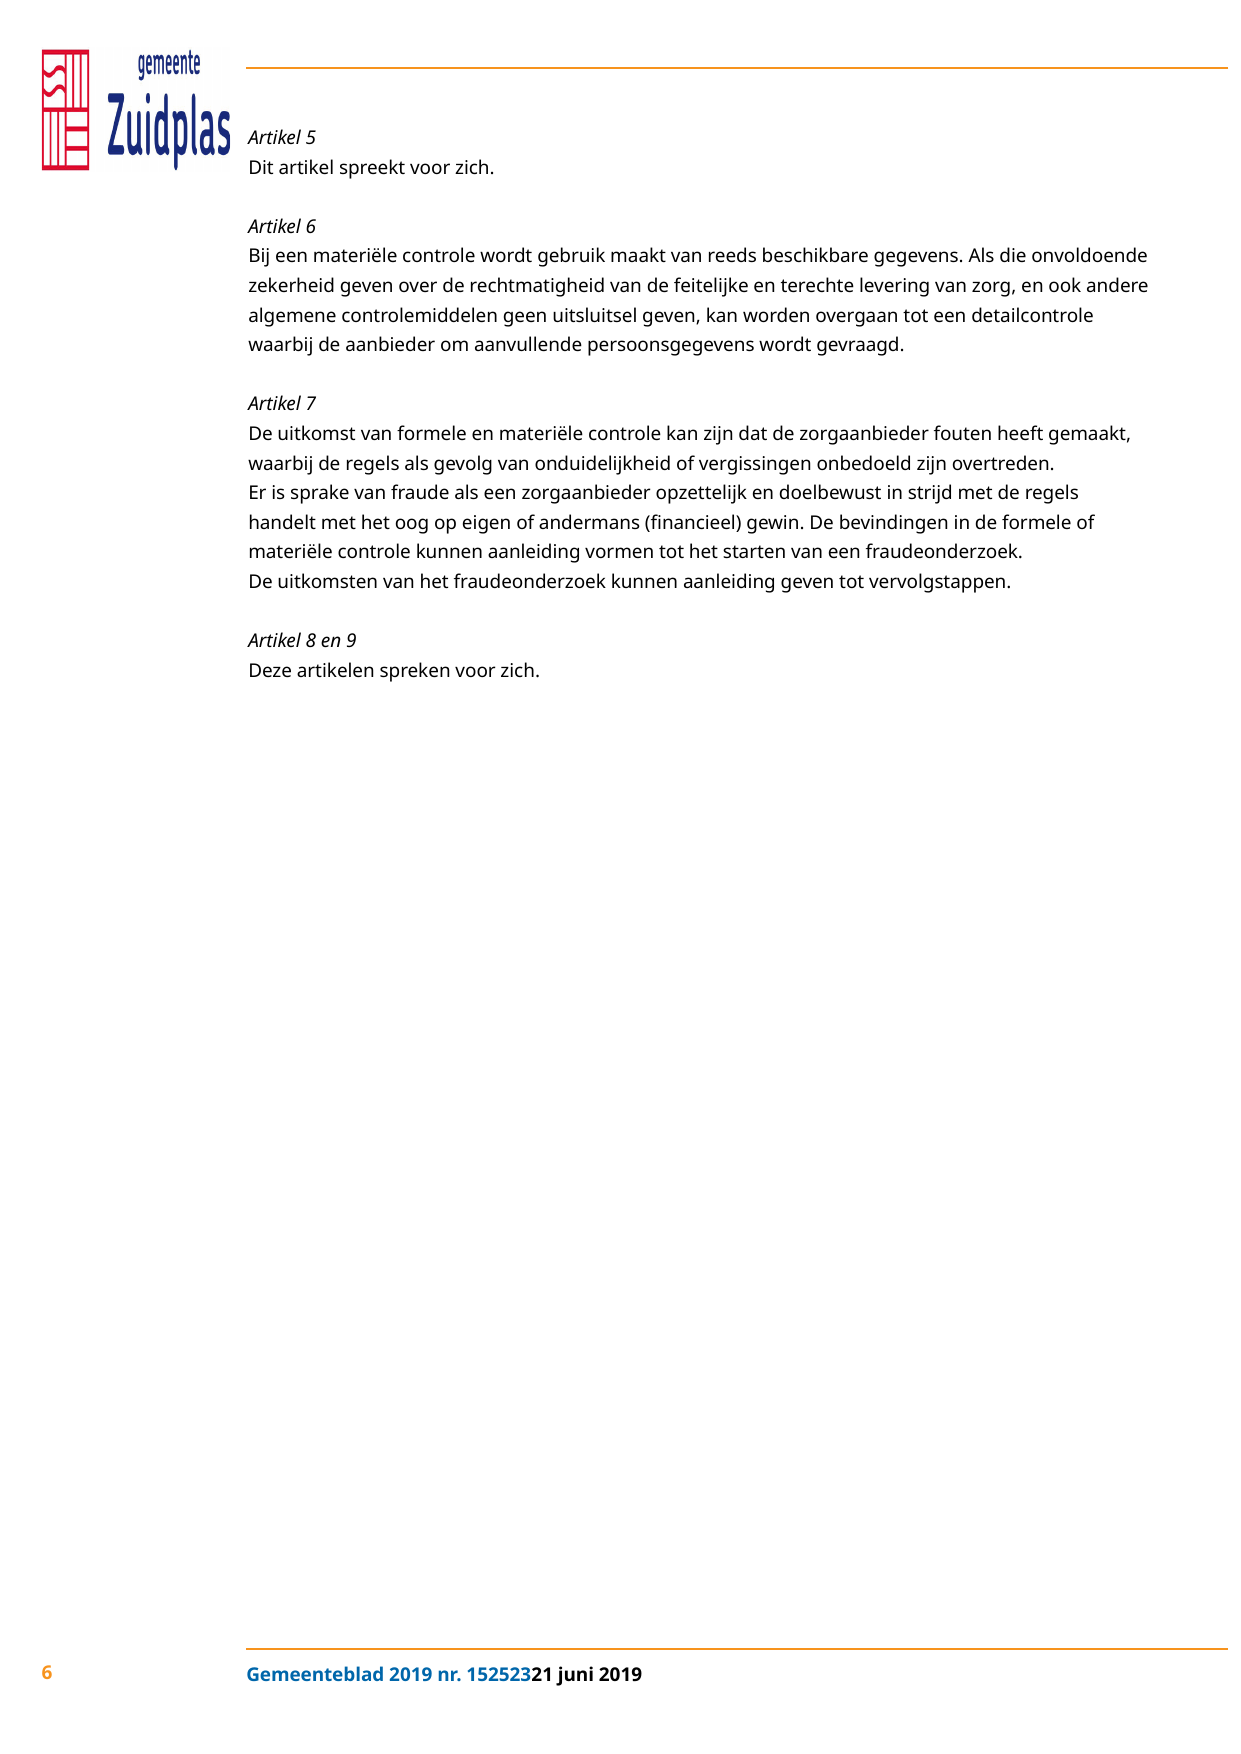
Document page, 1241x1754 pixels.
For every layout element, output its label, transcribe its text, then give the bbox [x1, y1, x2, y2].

text Deze artikelen spreken voor zich. [248, 657, 1152, 683]
text Artikel 6 [248, 213, 1152, 239]
text Er is sprake van fraude als een zorgaanbieder opzettelijk en doelbewust in strijd met de regels handelt met het oog op eigen of andermans (financieel) gewin. De bevindingen in de formele of materiële controle kunnen aanleiding vormen tot het starten van een fraudeonderzoek. [248, 479, 1152, 564]
text Dit artikel spreekt voor zich. [248, 154, 1152, 180]
text Artikel 8 en 9 [248, 627, 1152, 653]
text Bij een materiële controle wordt gebruik maakt van reeds beschikbare gegevens. Als die onvoldoende zekerheid geven over de rechtmatigheid van de feitelijke en terechte levering van zorg, en ook andere algemene controlemiddelen geen uitsluitsel geven, kan worden overgaan tot een detailcontrole waarbij de aanbieder om aanvullende persoonsgegevens wordt gevraagd. [248, 243, 1152, 357]
text De uitkomst van formele en materiële controle kan zijn dat de zorgaanbieder fouten heeft gemaakt, waarbij de regels als gevolg van onduidelijkheid of vergissingen onbedoeld zijn overtreden. [248, 420, 1152, 476]
text De uitkomsten van het fraudeonderzoek kunnen aanleiding geven tot vervolgstappen. [248, 568, 1152, 594]
text Artikel 5 [248, 124, 1152, 150]
picture [41, 47, 231, 172]
text Artikel 7 [248, 391, 1152, 416]
